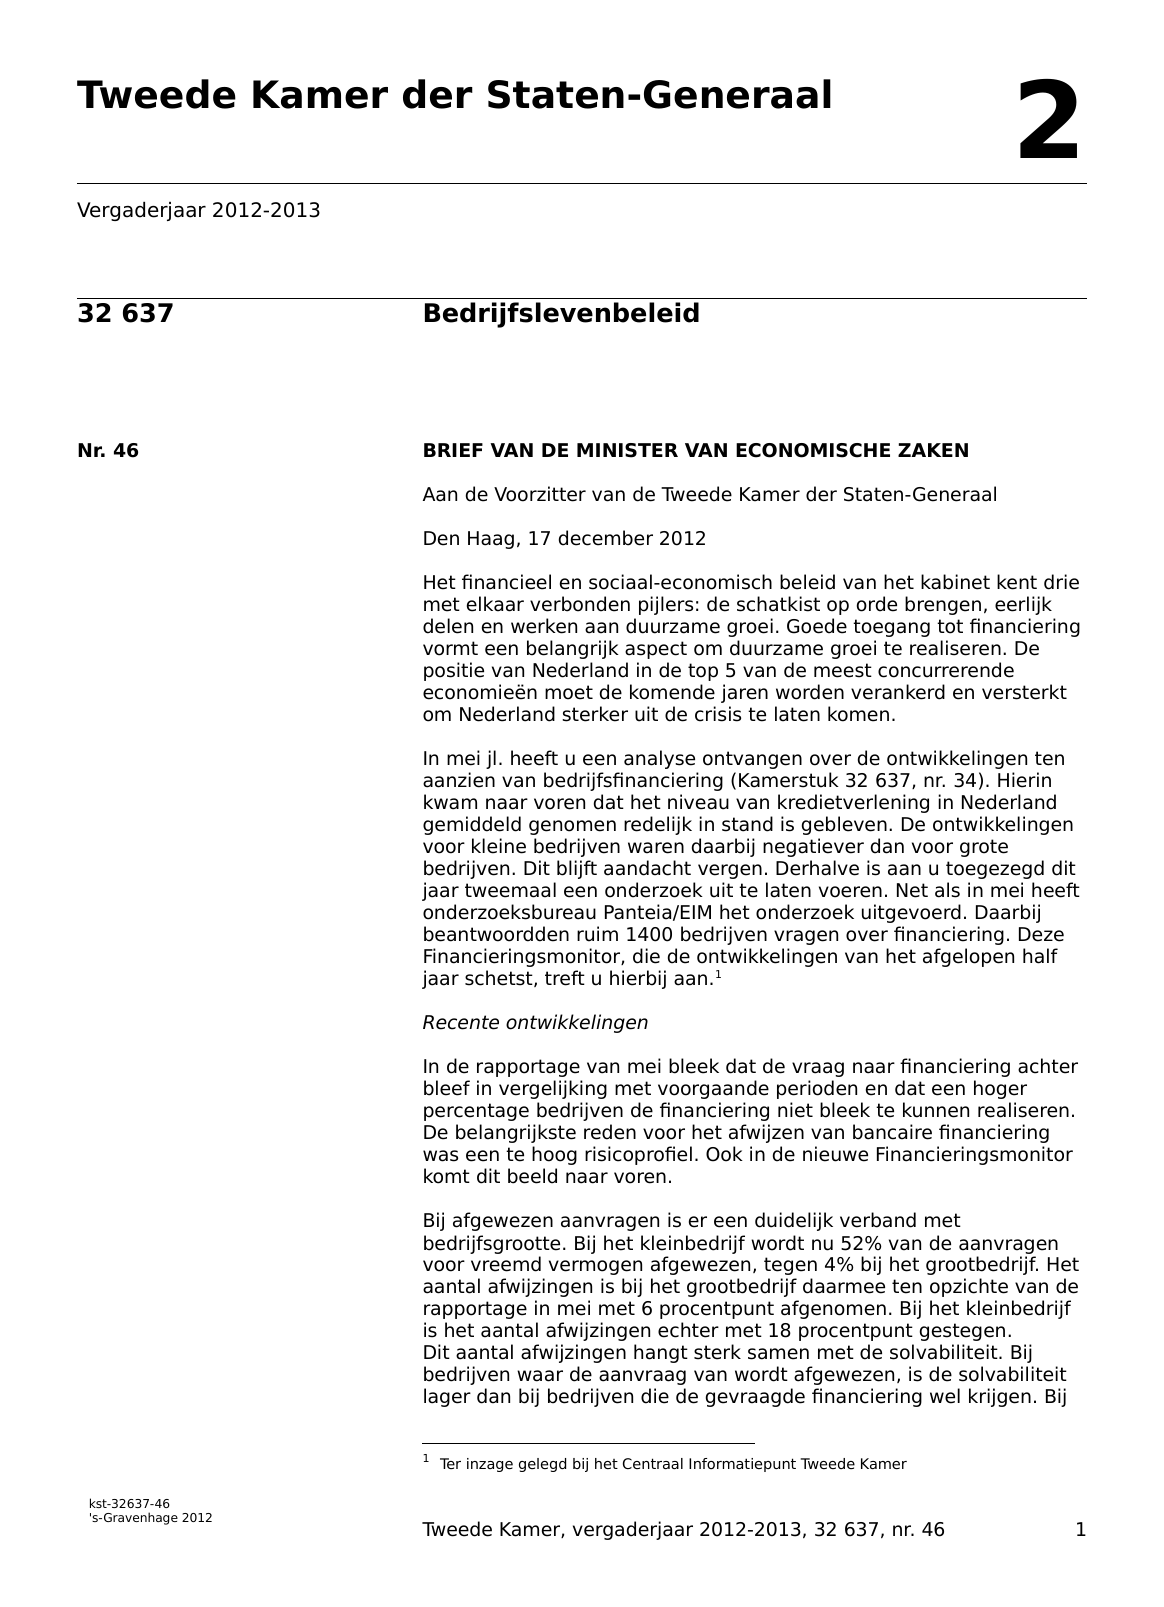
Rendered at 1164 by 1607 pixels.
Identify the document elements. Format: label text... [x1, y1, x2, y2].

text 's-Gravenhage 2012 [88, 1511, 323, 1525]
text Bij afgewezen aanvragen is er een duidelijk verband met bedrijfsgrootte. Bij het kleinbedrijf wordt nu 52% van de aanvragen voor vreemd vermogen afgewezen, tegen 4% bij het grootbedrijf. Het aantal afwijzingen is bij het grootbedrijf daarmee ten opzichte van de rapportage in mei met 6 procentpunt afgenomen. Bij het kleinbedrijf is het aantal afwijzingen echter met 18 procentpunt gestegen. [422, 1210, 1087, 1342]
text Het financieel en sociaal-economisch beleid van het kabinet kent drie met elkaar verbonden pijlers: de schatkist op orde brengen, eerlijk delen en werken aan duurzame groei. Goede toegang tot financiering vormt een belangrijk aspect om duurzame groei te realiseren. De positie van Nederland in de top 5 van de meest concurrerende economieën moet de komende jaren worden verankerd en versterkt om Nederland sterker uit de crisis te laten komen. [422, 572, 1087, 726]
subtitle 32 637 Bedrijfslevenbeleid [77, 299, 1087, 329]
table_header 2 [886, 59, 1087, 183]
text Dit aantal afwijzingen hangt sterk samen met de solvabiliteit. Bij bedrijven waar de aanvraag van wordt afgewezen, is de solvabiliteit lager dan bij bedrijven die de gevraagde financiering wel krijgen. Bij [422, 1342, 1087, 1408]
subtitle Nr. 46 BRIEF VAN DE MINISTER VAN ECONOMISCHE ZAKEN [77, 440, 1087, 462]
table_header Tweede Kamer der Staten-Generaal [77, 59, 886, 183]
subtitle Recente ontwikkelingen [422, 1012, 1087, 1034]
text Den Haag, 17 december 2012 [422, 528, 1087, 550]
text In mei jl. heeft u een analyse ontvangen over de ontwikkelingen ten aanzien van bedrijfsfinanciering (Kamerstuk 32 637, nr. 34). Hierin kwam naar voren dat het niveau van kredietverlening in Nederland gemiddeld genomen redelijk in stand is gebleven. De ontwikkelingen voor kleine bedrijven waren daarbij negatiever dan voor grote bedrijven. Dit blijft aandacht vergen. Derhalve is aan u toegezegd dit jaar tweemaal een onderzoek uit te laten voeren. Net als in mei heeft onderzoeksbureau Panteia/EIM het onderzoek uitgevoerd. Daarbij beantwoordden ruim 1400 bedrijven vragen over financiering. Deze Financieringsmonitor, die de ontwikkelingen van het afgelopen half jaar schetst, treft u hierbij aan. [422, 748, 1087, 990]
text Ter inzage gelegd bij het Centraal Informatiepunt Tweede Kamer [422, 1452, 1087, 1474]
text In de rapportage van mei bleek dat de vraag naar financiering achter bleef in vergelijking met voorgaande perioden en dat een hoger percentage bedrijven de financiering niet bleek te kunnen realiseren. De belangrijkste reden voor het afwijzen van bancaire financiering was een te hoog risicoprofiel. Ook in de nieuwe Financieringsmonitor komt dit beeld naar voren. [422, 1056, 1087, 1188]
table_cell Vergaderjaar 2012-2013 [77, 184, 1087, 298]
text Aan de Voorzitter van de Tweede Kamer der Staten-Generaal [422, 484, 1087, 506]
text kst-32637-46 [88, 1497, 323, 1511]
